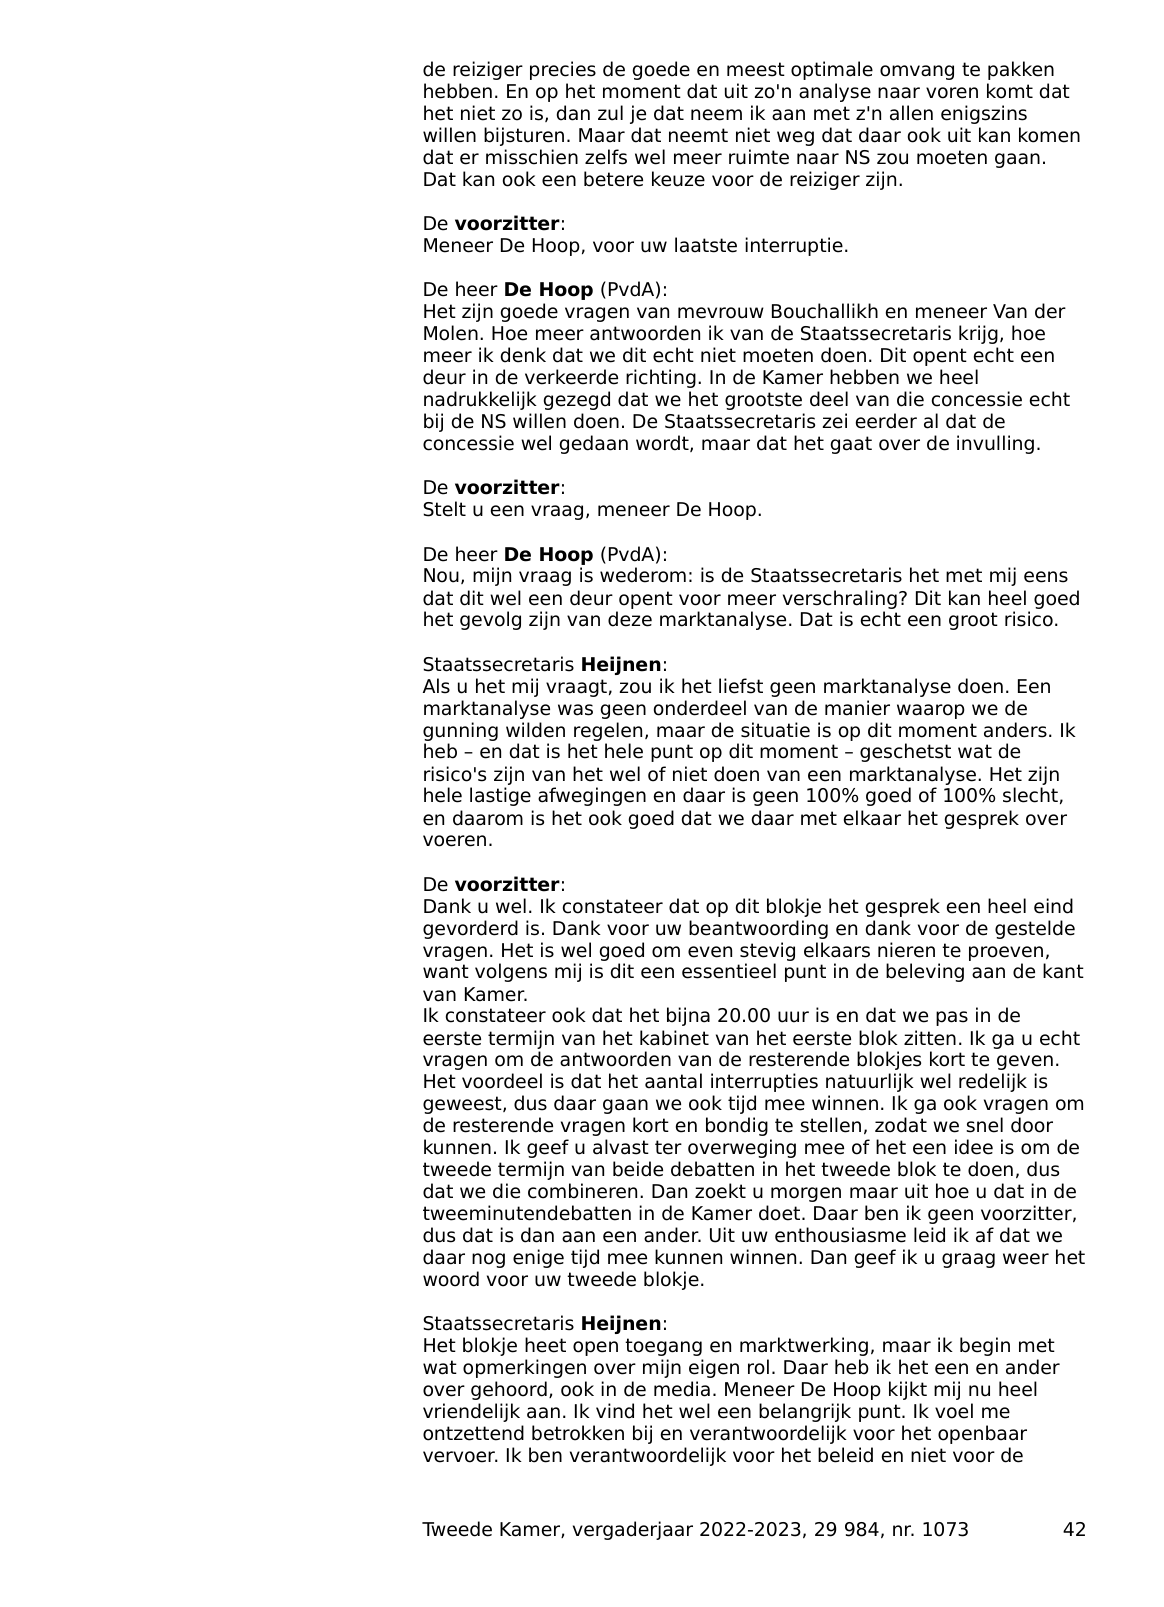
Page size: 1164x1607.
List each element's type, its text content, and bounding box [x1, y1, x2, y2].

text De voorzitter: [422, 477, 1087, 499]
text De voorzitter: [422, 873, 1087, 896]
text De heer De Hoop (PvdA): [422, 543, 1087, 565]
text Als u het mij vraagt, zou ik het liefst geen marktanalyse doen. Een marktanalyse was geen onderdeel van de manier waarop we de gunning wilden regelen, maar de situatie is op dit moment anders. Ik heb – en dat is het hele punt op dit moment – geschetst wat de risico's zijn van het wel of niet doen van een marktanalyse. Het zijn hele lastige afwegingen en daar is geen 100% goed of 100% slecht, en daarom is het ook goed dat we daar met elkaar het gesprek over voeren. [422, 676, 1087, 851]
text De voorzitter: [422, 213, 1087, 235]
text Het zijn goede vragen van mevrouw Bouchallikh en meneer Van der Molen. Hoe meer antwoorden ik van de Staatssecretaris krijg, hoe meer ik denk dat we dit echt niet moeten doen. Dit opent echt een deur in de verkeerde richting. In de Kamer hebben we heel nadrukkelijk gezegd dat we het grootste deel van die concessie echt bij de NS willen doen. De Staatssecretaris zei eerder al dat de concessie wel gedaan wordt, maar dat het gaat over de invulling. [422, 301, 1087, 455]
text Ik constateer ook dat het bijna 20.00 uur is en dat we pas in de eerste termijn van het kabinet van het eerste blok zitten. Ik ga u echt vragen om de antwoorden van de resterende blokjes kort te geven. Het voordeel is dat het aantal interrupties natuurlijk wel redelijk is geweest, dus daar gaan we ook tijd mee winnen. Ik ga ook vragen om de resterende vragen kort en bondig te stellen, zodat we snel door kunnen. Ik geef u alvast ter overweging mee of het een idee is om de tweede termijn van beide debatten in het tweede blok te doen, dus dat we die combineren. Dan zoekt u morgen maar uit hoe u dat in de tweeminutendebatten in de Kamer doet. Daar ben ik geen voorzitter, dus dat is dan aan een ander. Uit uw enthousiasme leid ik af dat we daar nog enige tijd mee kunnen winnen. Dan geef ik u graag weer het woord voor uw tweede blokje. [422, 1005, 1087, 1291]
text Staatssecretaris Heijnen: [422, 653, 1087, 676]
text Staatssecretaris Heijnen: [422, 1313, 1087, 1335]
text de reiziger precies de goede en meest optimale omvang te pakken hebben. En op het moment dat uit zo'n analyse naar voren komt dat het niet zo is, dan zul je dat neem ik aan met z'n allen enigszins willen bijsturen. Maar dat neemt niet weg dat daar ook uit kan komen dat er misschien zelfs wel meer ruimte naar NS zou moeten gaan. Dat kan ook een betere keuze voor de reiziger zijn. [422, 59, 1087, 191]
text Meneer De Hoop, voor uw laatste interruptie. [422, 235, 1087, 257]
text Nou, mijn vraag is wederom: is de Staatssecretaris het met mij eens dat dit wel een deur opent voor meer verschraling? Dit kan heel goed het gevolg zijn van deze marktanalyse. Dat is echt een groot risico. [422, 565, 1087, 631]
text De heer De Hoop (PvdA): [422, 279, 1087, 301]
text Dank u wel. Ik constateer dat op dit blokje het gesprek een heel eind gevorderd is. Dank voor uw beantwoording en dank voor de gestelde vragen. Het is wel goed om even stevig elkaars nieren te proeven, want volgens mij is dit een essentieel punt in de beleving aan de kant van Kamer. [422, 896, 1087, 1005]
text Stelt u een vraag, meneer De Hoop. [422, 499, 1087, 521]
text Het blokje heet open toegang en marktwerking, maar ik begin met wat opmerkingen over mijn eigen rol. Daar heb ik het een en ander over gehoord, ook in de media. Meneer De Hoop kijkt mij nu heel vriendelijk aan. Ik vind het wel een belangrijk punt. Ik voel me ontzettend betrokken bij en verantwoordelijk voor het openbaar vervoer. Ik ben verantwoordelijk voor het beleid en niet voor de [422, 1335, 1087, 1467]
